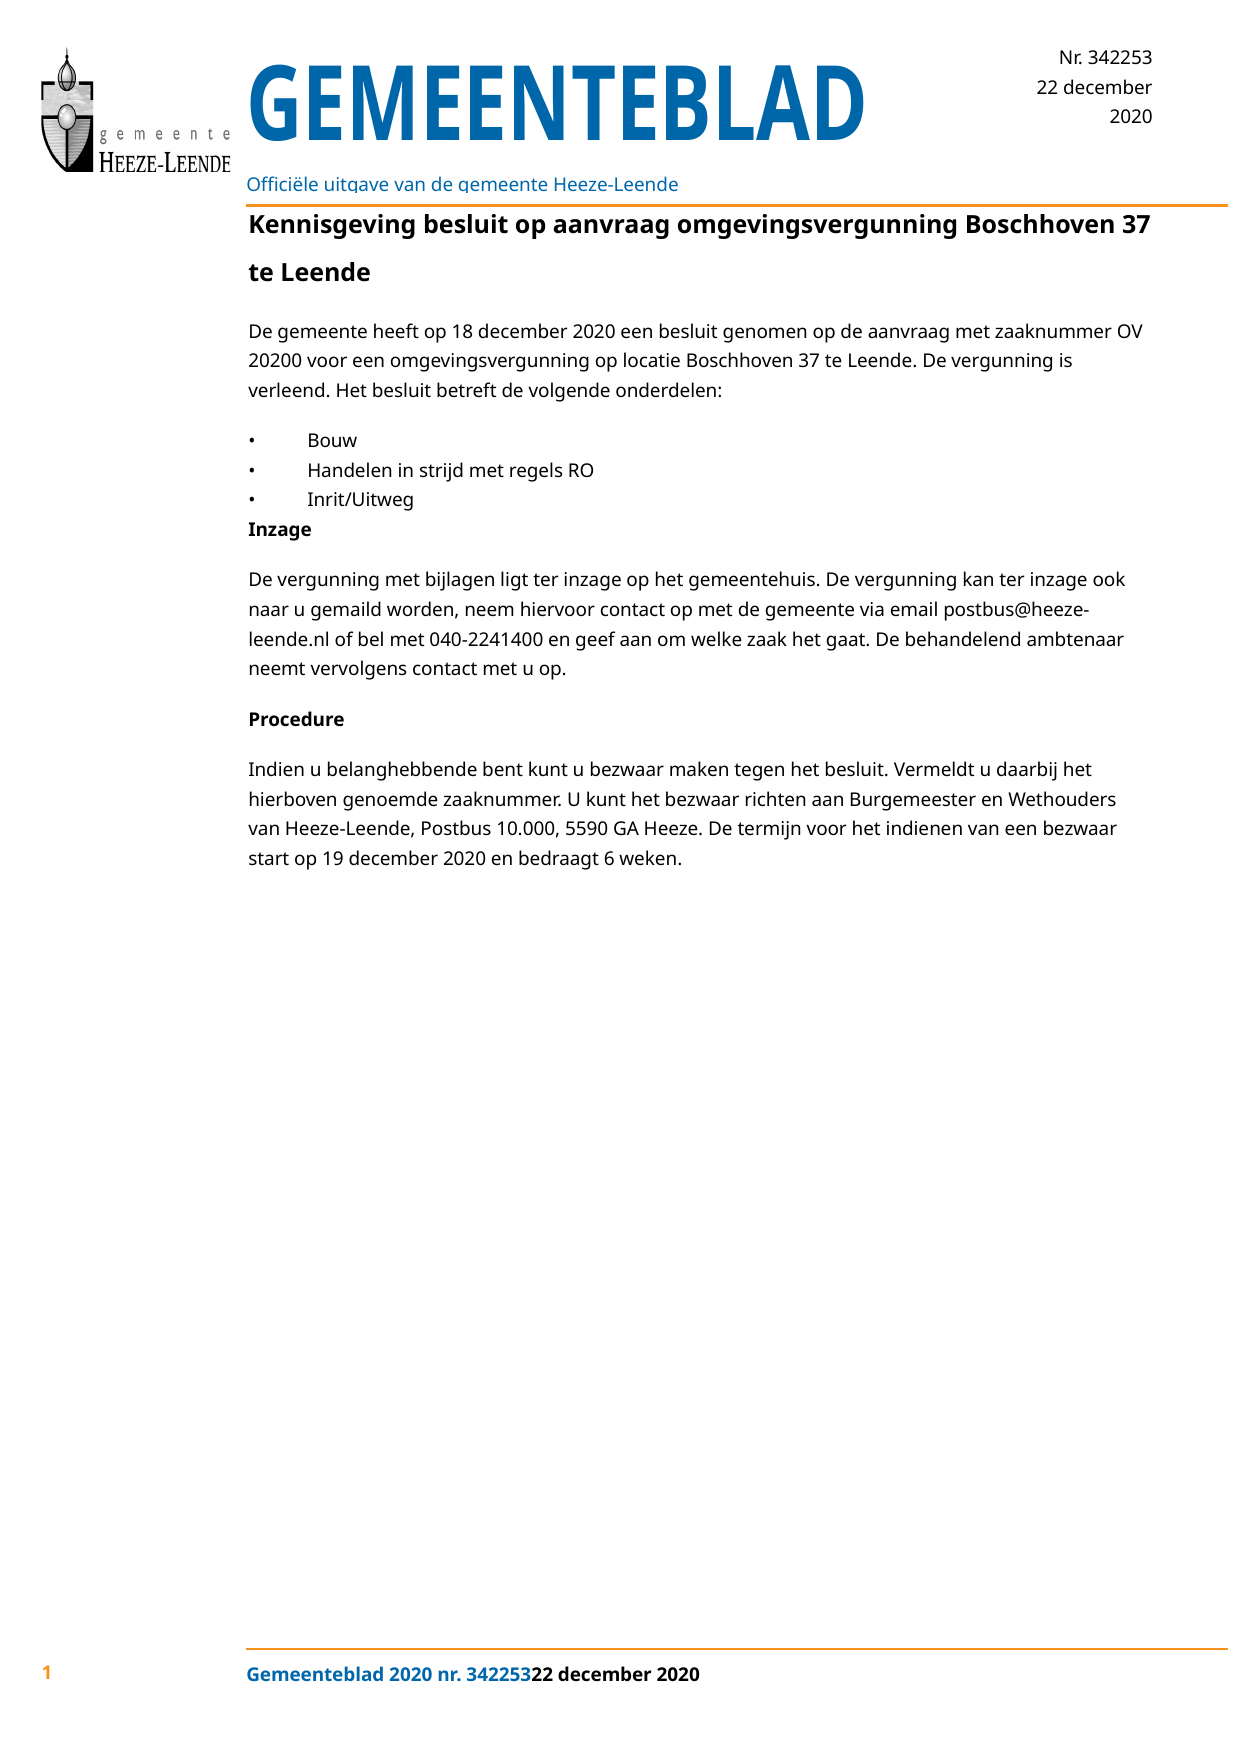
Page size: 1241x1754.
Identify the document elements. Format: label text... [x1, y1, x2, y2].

text Procedure [248, 706, 1152, 732]
text De vergunning met bijlagen ligt ter inzage op het gemeentehuis. De vergunning kan ter inzage ook naar u gemaild worden, neem hiervoor contact op met de gemeente via email postbus@heeze-leende.nl of bel met 040-2241400 en geef aan om welke zaak het gaat. De behandelend ambtenaar neemt vervolgens contact met u op. [248, 567, 1152, 681]
text Kennisgeving besluit op aanvraag omgevingsvergunning Boschhoven 37 te Leende [248, 207, 1152, 288]
list Bouw [248, 427, 1152, 453]
text De gemeente heeft op 18 december 2020 een besluit genomen op de aanvraag met zaaknummer OV 20200 voor een omgevingsvergunning op locatie Boschhoven 37 te Leende. De vergunning is verleend. Het besluit betreft de volgende onderdelen: [248, 318, 1152, 403]
text Indien u belanghebbende bent kunt u bezwaar maken tegen het besluit. Vermeldt u daarbij het hierboven genoemde zaaknummer. U kunt het bezwaar richten aan Burgemeester en Wethouders van Heeze-Leende, Postbus 10.000, 5590 GA Heeze. De termijn voor het indienen van een bezwaar start op 19 december 2020 en bedraagt 6 weken. [248, 756, 1152, 871]
picture [41, 47, 231, 172]
text Inzage [248, 516, 1152, 542]
list Handelen in strijd met regels RO [248, 457, 1152, 483]
list Inrit/Uitweg [248, 487, 1152, 512]
